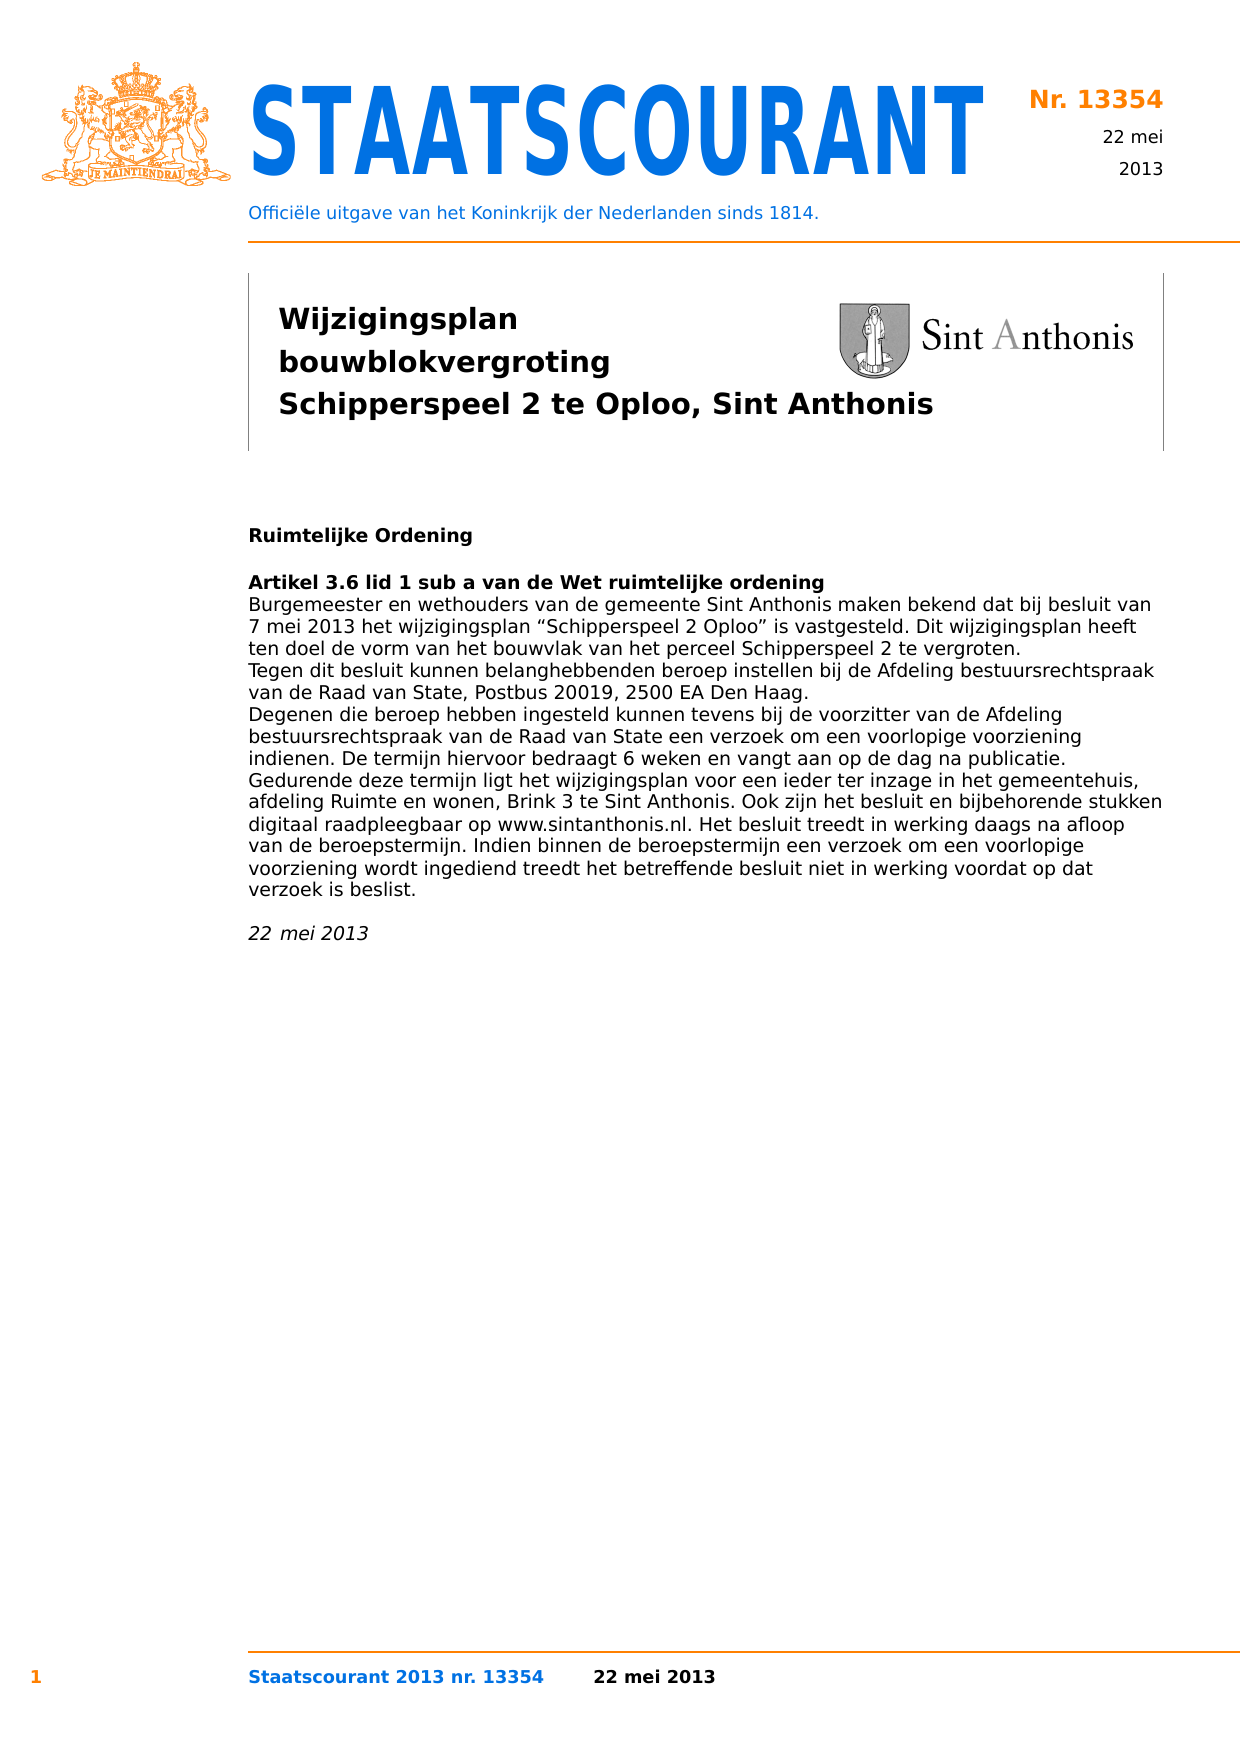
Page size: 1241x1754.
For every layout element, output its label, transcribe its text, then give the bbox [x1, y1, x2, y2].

subtitle Wijzigingsplan bouwblokvergroting Schipperspeel 2 te Oploo, Sint Anthonis [249, 273, 1163, 451]
text Tegen dit besluit kunnen belanghebbenden beroep instellen bij de Afdeling bestuursrechtspraak van de Raad van State, Postbus 20019, 2500 EA Den Haag. [248, 659, 1163, 703]
table_header STAATSCOURANT [248, 62, 998, 203]
text Burgemeester en wethouders van de gemeente Sint Anthonis maken bekend dat bij besluit van 7 mei 2013 het wijzigingsplan “Schipperspeel 2 Oploo” is vastgesteld. Dit wijzigingsplan heeft ten doel de vorm van het bouwvlak van het perceel Schipperspeel 2 te vergroten. [248, 594, 1163, 659]
text Degenen die beroep hebben ingesteld kunnen tevens bij de voorzitter van de Afdeling bestuursrechtspraak van de Raad van State een verzoek om een voorlopige voorziening indienen. De termijn hiervoor bedraagt 6 weken en vangt aan op de dag na publicatie. Gedurende deze termijn ligt het wijzigingsplan voor een ieder ter inzage in het gemeentehuis, afdeling Ruimte en wonen, Brink 3 te Sint Anthonis. Ook zijn het besluit en bijbehorende stukken digitaal raadpleegbaar op www.sintanthonis.nl. Het besluit treedt in werking daags na afloop van de beroepstermijn. Indien binnen de beroepstermijn een verzoek om een voorlopige voorziening wordt ingediend treedt het betreffende besluit niet in werking voordat op dat verzoek is beslist. [248, 703, 1163, 901]
table_header Nr. 13354 [998, 62, 1240, 121]
text Artikel 3.6 lid 1 sub a van de Wet ruimtelijke ordening [248, 572, 1163, 594]
table_cell Officiële uitgave van het Koninkrijk der Nederlanden sinds 1814. [248, 203, 1240, 241]
table_cell 2013 [998, 153, 1240, 203]
table_cell 22 mei [998, 121, 1240, 153]
subtitle Ruimtelijke Ordening [248, 525, 1163, 547]
picture [838, 302, 1134, 380]
text 22 mei 2013 [248, 923, 1163, 945]
table_header [25, 62, 248, 241]
picture [41, 62, 231, 186]
